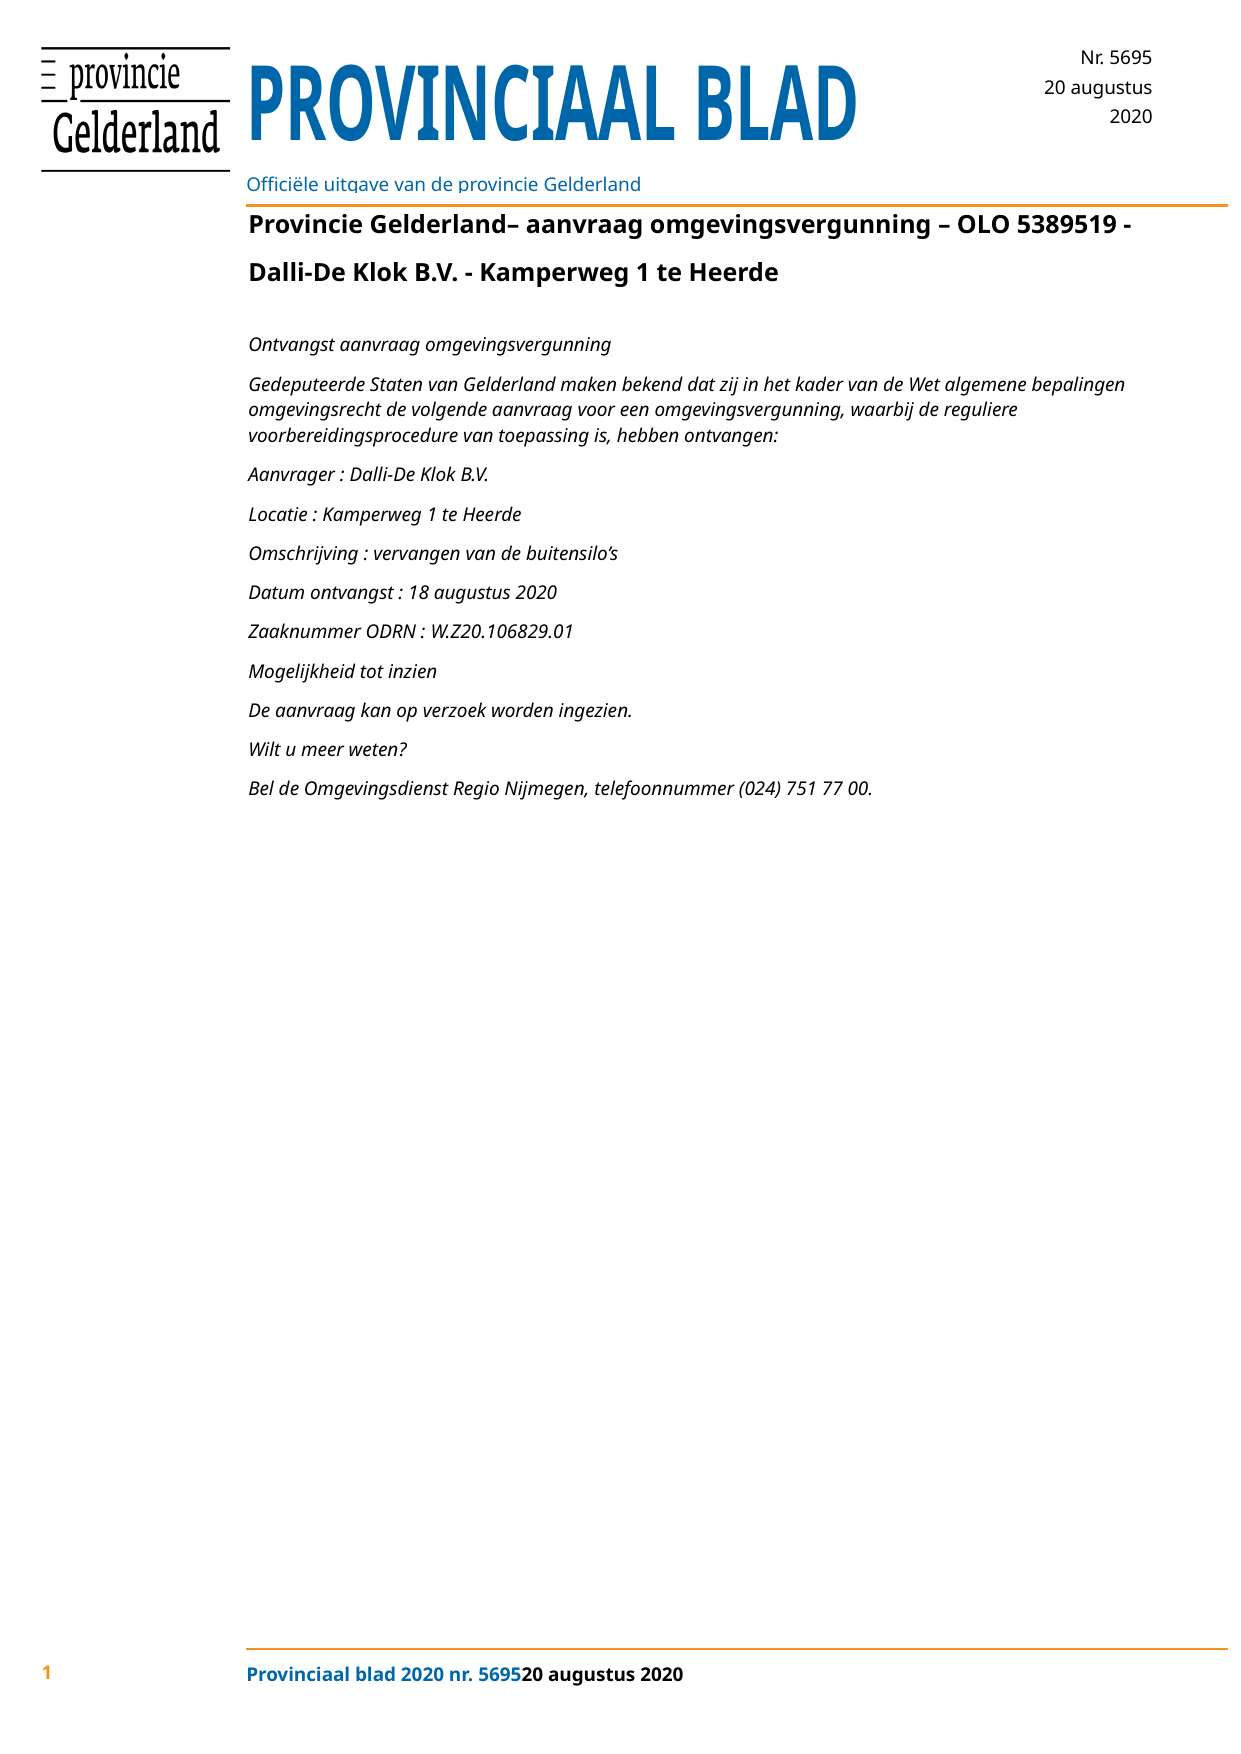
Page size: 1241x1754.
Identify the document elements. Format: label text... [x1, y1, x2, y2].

text Wilt u meer weten? [248, 736, 1152, 762]
text Locatie : Kamperweg 1 te Heerde [248, 501, 1152, 526]
text Zaaknummer ODRN : W.Z20.106829.01 [248, 618, 1152, 644]
text Aanvrager : Dalli-De Klok B.V. [248, 461, 1152, 487]
text Omschrijving : vervangen van de buitensilo’s [248, 540, 1152, 566]
text Bel de Omgevingsdienst Regio Nijmegen, telefoonnummer (024) 751 77 00. [248, 776, 1152, 801]
text Mogelijkheid tot inzien [248, 658, 1152, 683]
text Ontvangst aanvraag omgevingsvergunning [248, 331, 1152, 357]
text Provincie Gelderland– aanvraag omgevingsvergunning – OLO 5389519 - Dalli-De Klok B.V. - Kamperweg 1 te Heerde [248, 207, 1152, 288]
text Datum ontvangst : 18 augustus 2020 [248, 579, 1152, 605]
text Gedeputeerde Staten van Gelderland maken bekend dat zij in het kader van de Wet algemene bepalingen omgevingsrecht de volgende aanvraag voor een omgevingsvergunning, waarbij de reguliere voorbereidingsprocedure van toepassing is, hebben ontvangen: [248, 371, 1152, 448]
text De aanvraag kan op verzoek worden ingezien. [248, 697, 1152, 723]
picture [41, 47, 231, 172]
